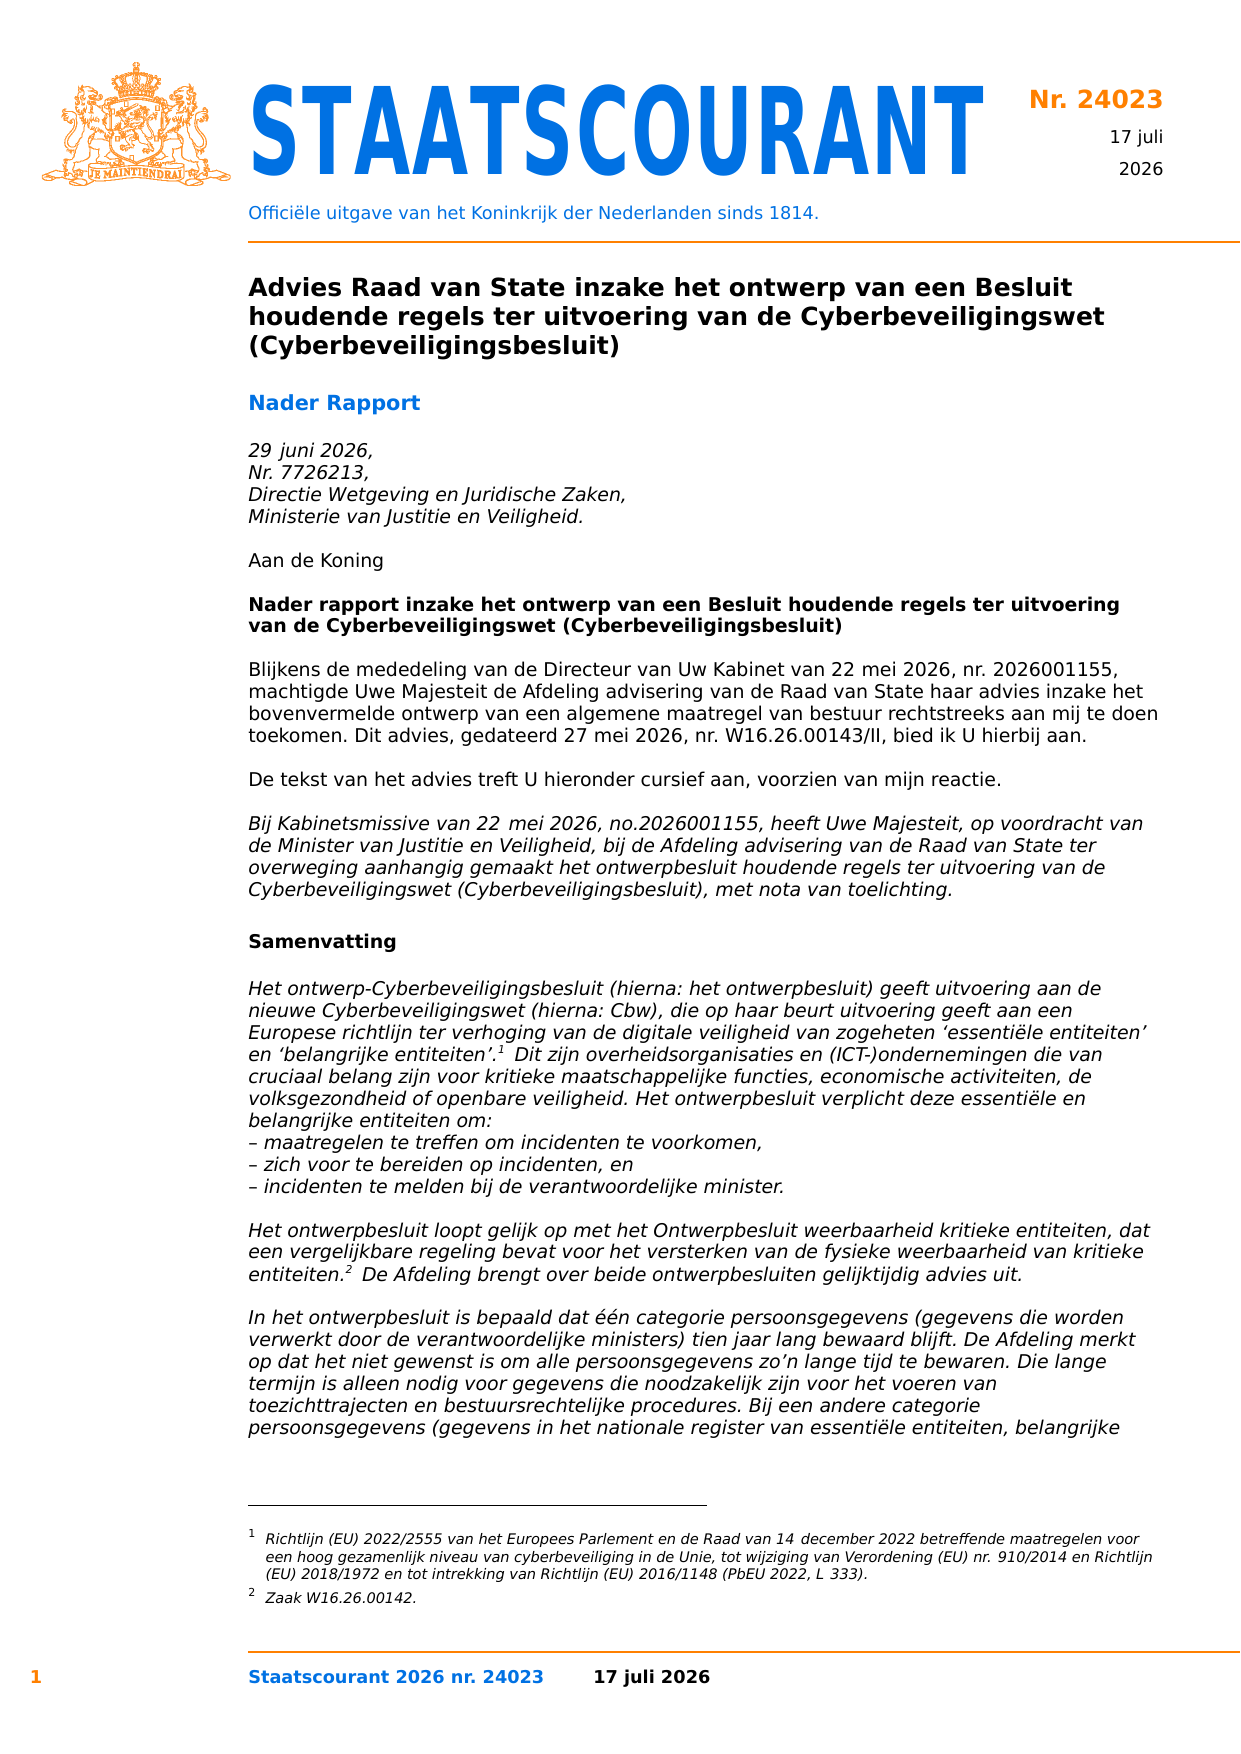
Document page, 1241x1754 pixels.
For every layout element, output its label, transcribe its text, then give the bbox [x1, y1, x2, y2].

text Het ontwerp-Cyberbeveiligingsbesluit (hierna: het ontwerpbesluit) geeft uitvoering aan de nieuwe Cyberbeveiligingswet (hierna: Cbw), die op haar beurt uitvoering geeft aan een Europese richtlijn ter verhoging van de digitale veiligheid van zogeheten ‘essentiële entiteiten’ en ‘belangrijke entiteiten’. Dit zijn overheidsorganisaties en (ICT-)ondernemingen die van cruciaal belang zijn voor kritieke maatschappelijke functies, economische activiteiten, de volksgezondheid of openbare veiligheid. Het ontwerpbesluit verplicht deze essentiële en belangrijke entiteiten om: [248, 978, 1163, 1132]
text In het ontwerpbesluit is bepaald dat één categorie persoonsgegevens (gegevens die worden verwerkt door de verantwoordelijke ministers) tien jaar lang bewaard blijft. De Afdeling merkt op dat het niet gewenst is om alle persoonsgegevens zo’n lange tijd te bewaren. Die lange termijn is alleen nodig voor gegevens die noodzakelijk zijn voor het voeren van toezichttrajecten en bestuursrechtelijke procedures. Bij een andere categorie persoonsgegevens (gegevens in het nationale register van essentiële entiteiten, belangrijke [248, 1307, 1163, 1439]
table_header STAATSCOURANT [248, 62, 998, 203]
text Richtlijn (EU) 2022/2555 van het Europees Parlement en de Raad van 14 december 2022 betreffende maatregelen voor een hoog gezamenlijk niveau van cyberbeveiliging in de Unie, tot wijziging van Verordening (EU) nr. 910/2014 en Richtlijn (EU) 2018/1972 en tot intrekking van Richtlijn (EU) 2016/1148 (PbEU 2022, L 333). [248, 1527, 1163, 1583]
text Bij Kabinetsmissive van 22 mei 2026, no.2026001155, heeft Uwe Majesteit, op voordracht van de Minister van Justitie en Veiligheid, bij de Afdeling advisering van de Raad van State ter overweging aanhangig gemaakt het ontwerpbesluit houdende regels ter uitvoering van de Cyberbeveiligingswet (Cyberbeveiligingsbesluit), met nota van toelichting. [248, 813, 1163, 901]
text – zich voor te bereiden op incidenten, en [248, 1154, 1163, 1176]
table_header [25, 62, 248, 241]
text Ministerie van Justitie en Veiligheid. [248, 506, 1163, 528]
text Blijkens de mededeling van de Directeur van Uw Kabinet van 22 mei 2026, nr. 2026001155, machtigde Uwe Majesteit de Afdeling advisering van de Raad van State haar advies inzake het bovenvermelde ontwerp van een algemene maatregel van bestuur rechtstreeks aan mij te doen toekomen. Dit advies, gedateerd 27 mei 2026, nr. W16.26.00143/II, bied ik U hierbij aan. [248, 659, 1163, 747]
text Nader rapport inzake het ontwerp van een Besluit houdende regels ter uitvoering van de Cyberbeveiligingswet (Cyberbeveiligingsbesluit) [248, 593, 1163, 637]
text Het ontwerpbesluit loopt gelijk op met het Ontwerpbesluit weerbaarheid kritieke entiteiten, dat een vergelijkbare regeling bevat voor het versterken van de fysieke weerbaarheid van kritieke entiteiten. De Afdeling brengt over beide ontwerpbesluiten gelijktijdig advies uit. [248, 1219, 1163, 1285]
subtitle Nader Rapport [248, 391, 1163, 415]
table_header Nr. 24023 [998, 62, 1240, 121]
text Directie Wetgeving en Juridische Zaken, [248, 484, 1163, 506]
text Nr. 7726213, [248, 462, 1163, 484]
subtitle Advies Raad van State inzake het ontwerp van een Besluit houdende regels ter uitvoering van de Cyberbeveiligingswet (Cyberbeveiligingsbesluit) [248, 273, 1163, 361]
subtitle Samenvatting [248, 931, 1163, 953]
table_cell 17 juli [998, 121, 1240, 153]
text Aan de Koning [248, 549, 1163, 572]
table_cell Officiële uitgave van het Koninkrijk der Nederlanden sinds 1814. [248, 203, 1240, 241]
text De tekst van het advies treft U hieronder cursief aan, voorzien van mijn reactie. [248, 769, 1163, 791]
table_cell 2026 [998, 153, 1240, 203]
text 29 juni 2026, [248, 440, 1163, 462]
text – incidenten te melden bij de verantwoordelijke minister. [248, 1176, 1163, 1198]
text Zaak W16.26.00142. [248, 1586, 1163, 1608]
picture [41, 62, 231, 186]
text – maatregelen te treffen om incidenten te voorkomen, [248, 1132, 1163, 1154]
